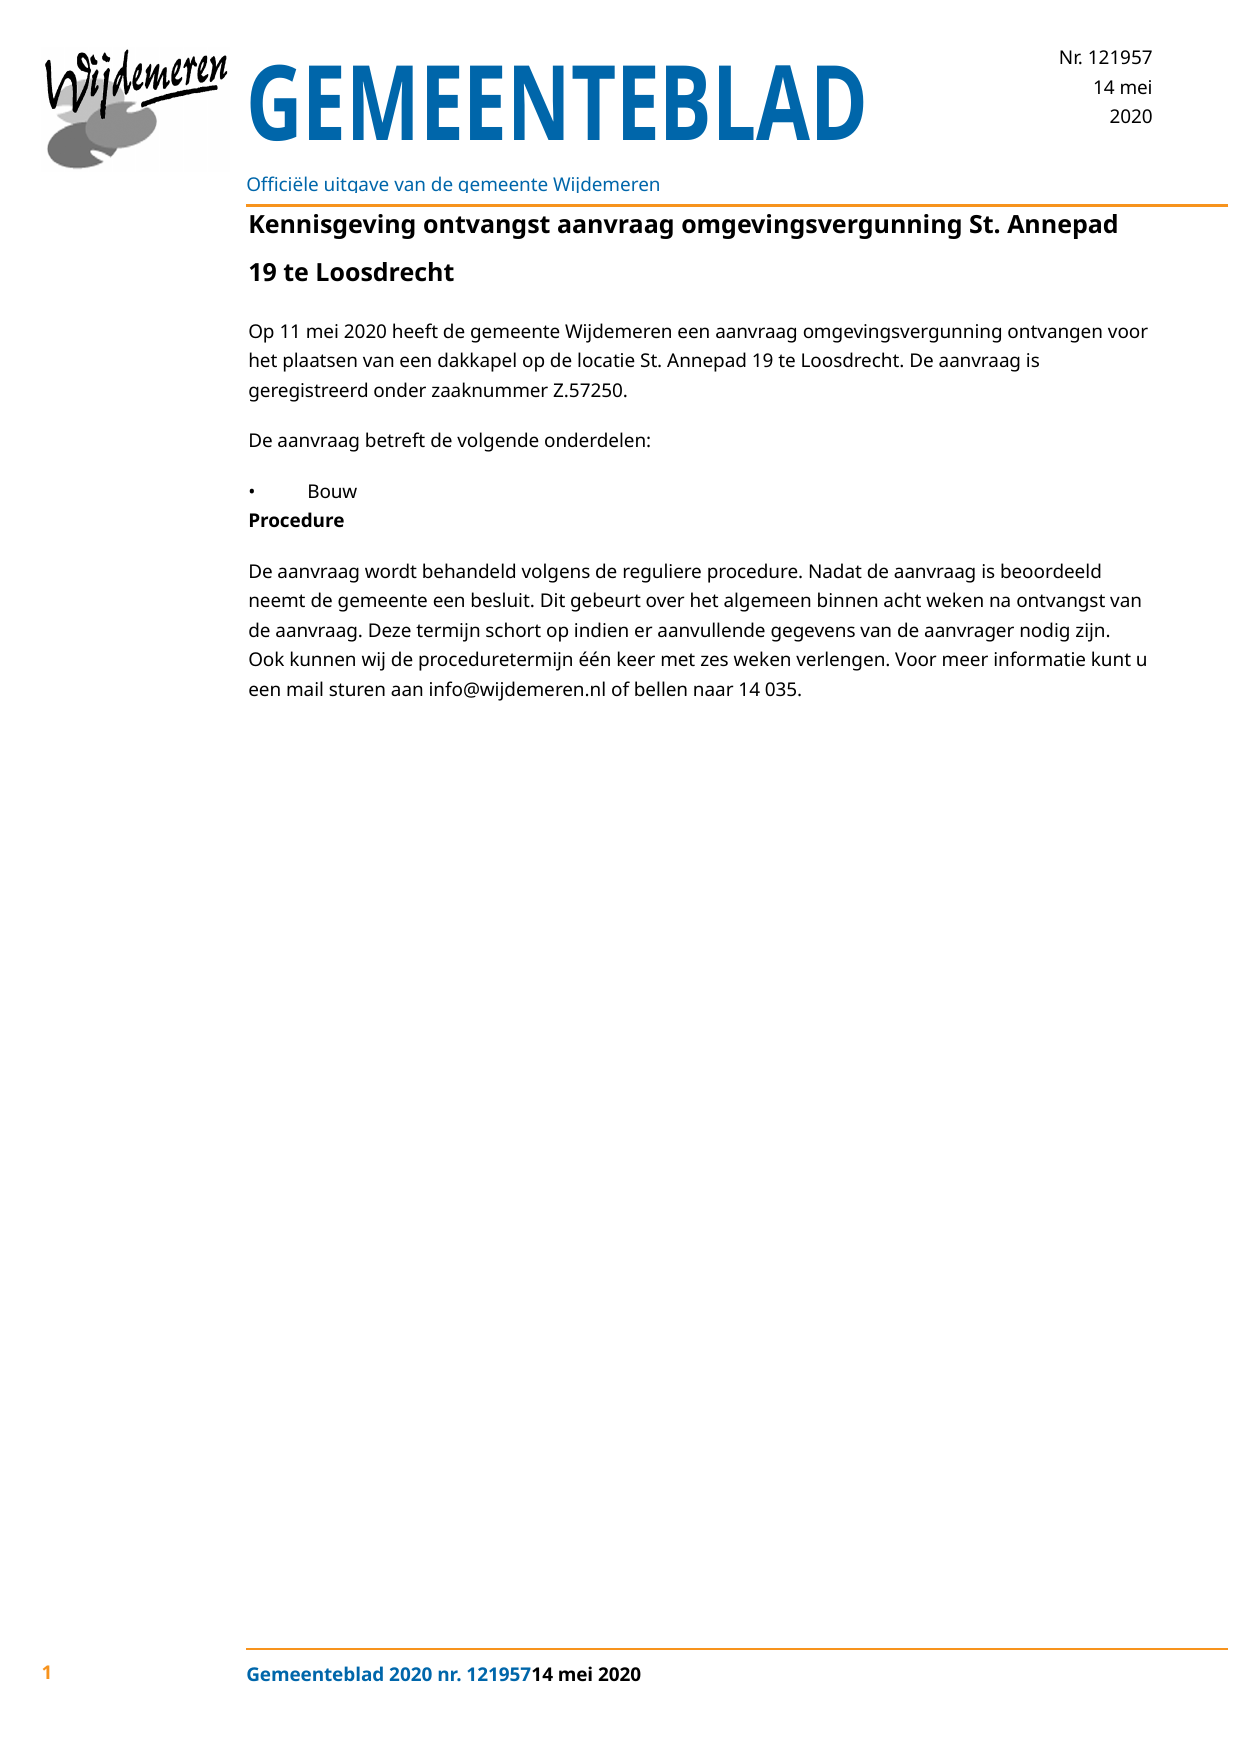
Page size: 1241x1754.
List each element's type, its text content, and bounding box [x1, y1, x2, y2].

text De aanvraag betreft de volgende onderdelen: [248, 427, 1152, 453]
list Bouw [248, 478, 1152, 504]
text Op 11 mei 2020 heeft de gemeente Wijdemeren een aanvraag omgevingsvergunning ontvangen voor het plaatsen van een dakkapel op de locatie St. Annepad 19 te Loosdrecht. De aanvraag is geregistreerd onder zaaknummer Z.57250. [248, 318, 1152, 403]
text Kennisgeving ontvangst aanvraag omgevingsvergunning St. Annepad 19 te Loosdrecht [248, 207, 1152, 288]
text Procedure [248, 507, 1152, 533]
picture [41, 47, 231, 172]
text De aanvraag wordt behandeld volgens de reguliere procedure. Nadat de aanvraag is beoordeeld neemt de gemeente een besluit. Dit gebeurt over het algemeen binnen acht weken na ontvangst van de aanvraag. Deze termijn schort op indien er aanvullende gegevens van de aanvrager nodig zijn. Ook kunnen wij de proceduretermijn één keer met zes weken verlengen. Voor meer informatie kunt u een mail sturen aan info@wijdemeren.nl of bellen naar 14 035. [248, 558, 1152, 702]
